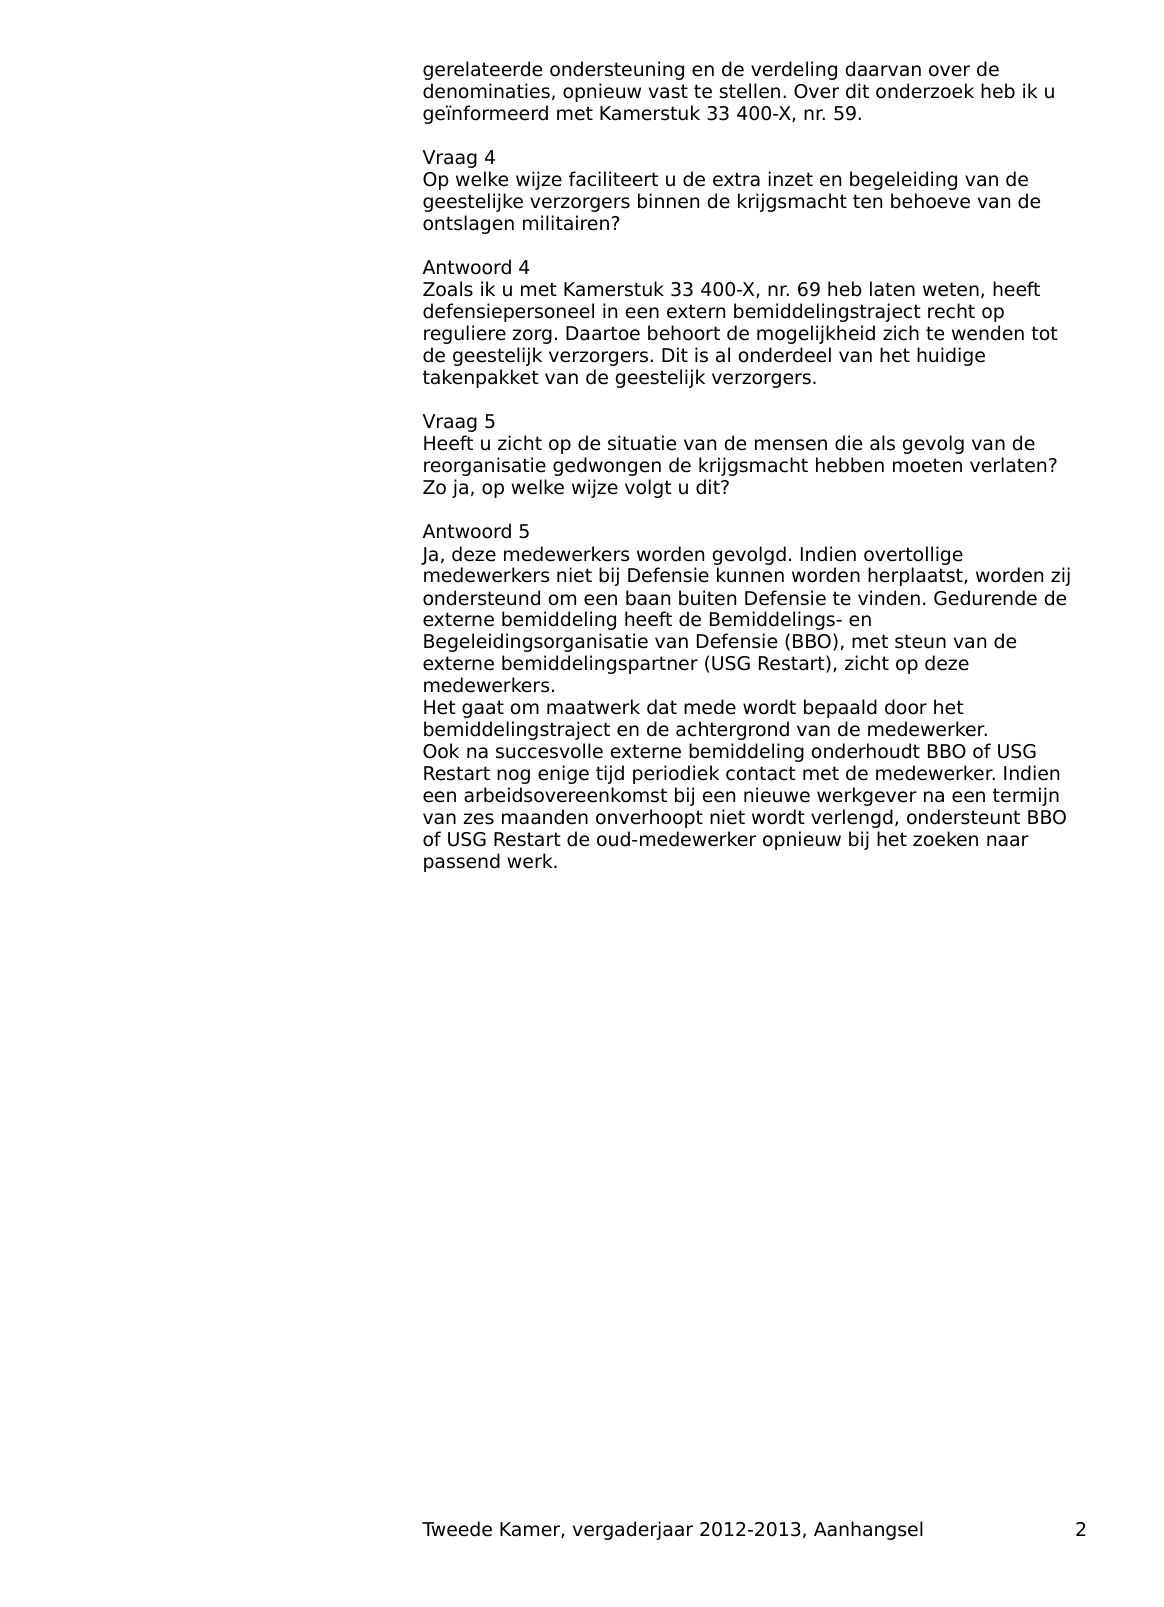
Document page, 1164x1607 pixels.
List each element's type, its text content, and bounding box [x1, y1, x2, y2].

text Ja, deze medewerkers worden gevolgd. Indien overtollige medewerkers niet bij Defensie kunnen worden herplaatst, worden zij ondersteund om een baan buiten Defensie te vinden. Gedurende de externe bemiddeling heeft de Bemiddelings- en Begeleidingsorganisatie van Defensie (BBO), met steun van de externe bemiddelingspartner (USG Restart), zicht op deze medewerkers. [422, 543, 1087, 697]
text Zoals ik u met Kamerstuk 33 400-X, nr. 69 heb laten weten, heeft defensiepersoneel in een extern bemiddelingstraject recht op reguliere zorg. Daartoe behoort de mogelijkheid zich te wenden tot de geestelijk verzorgers. Dit is al onderdeel van het huidige takenpakket van de geestelijk verzorgers. [422, 279, 1087, 389]
text Op welke wijze faciliteert u de extra inzet en begeleiding van de geestelijke verzorgers binnen de krijgsmacht ten behoeve van de ontslagen militairen? [422, 169, 1087, 235]
text gerelateerde ondersteuning en de verdeling daarvan over de denominaties, opnieuw vast te stellen. Over dit onderzoek heb ik u geïnformeerd met Kamerstuk 33 400-X, nr. 59. [422, 59, 1087, 125]
text Antwoord 4 [422, 257, 1087, 279]
text Het gaat om maatwerk dat mede wordt bepaald door het bemiddelingstraject en de achtergrond van de medewerker. [422, 697, 1087, 741]
text Ook na succesvolle externe bemiddeling onderhoudt BBO of USG Restart nog enige tijd periodiek contact met de medewerker. Indien een arbeidsovereenkomst bij een nieuwe werkgever na een termijn van zes maanden onverhoopt niet wordt verlengd, ondersteunt BBO of USG Restart de oud-medewerker opnieuw bij het zoeken naar passend werk. [422, 741, 1087, 873]
text Vraag 4 [422, 147, 1087, 169]
text Vraag 5 [422, 411, 1087, 433]
text Antwoord 5 [422, 521, 1087, 543]
text Heeft u zicht op de situatie van de mensen die als gevolg van de reorganisatie gedwongen de krijgsmacht hebben moeten verlaten? Zo ja, op welke wijze volgt u dit? [422, 433, 1087, 499]
